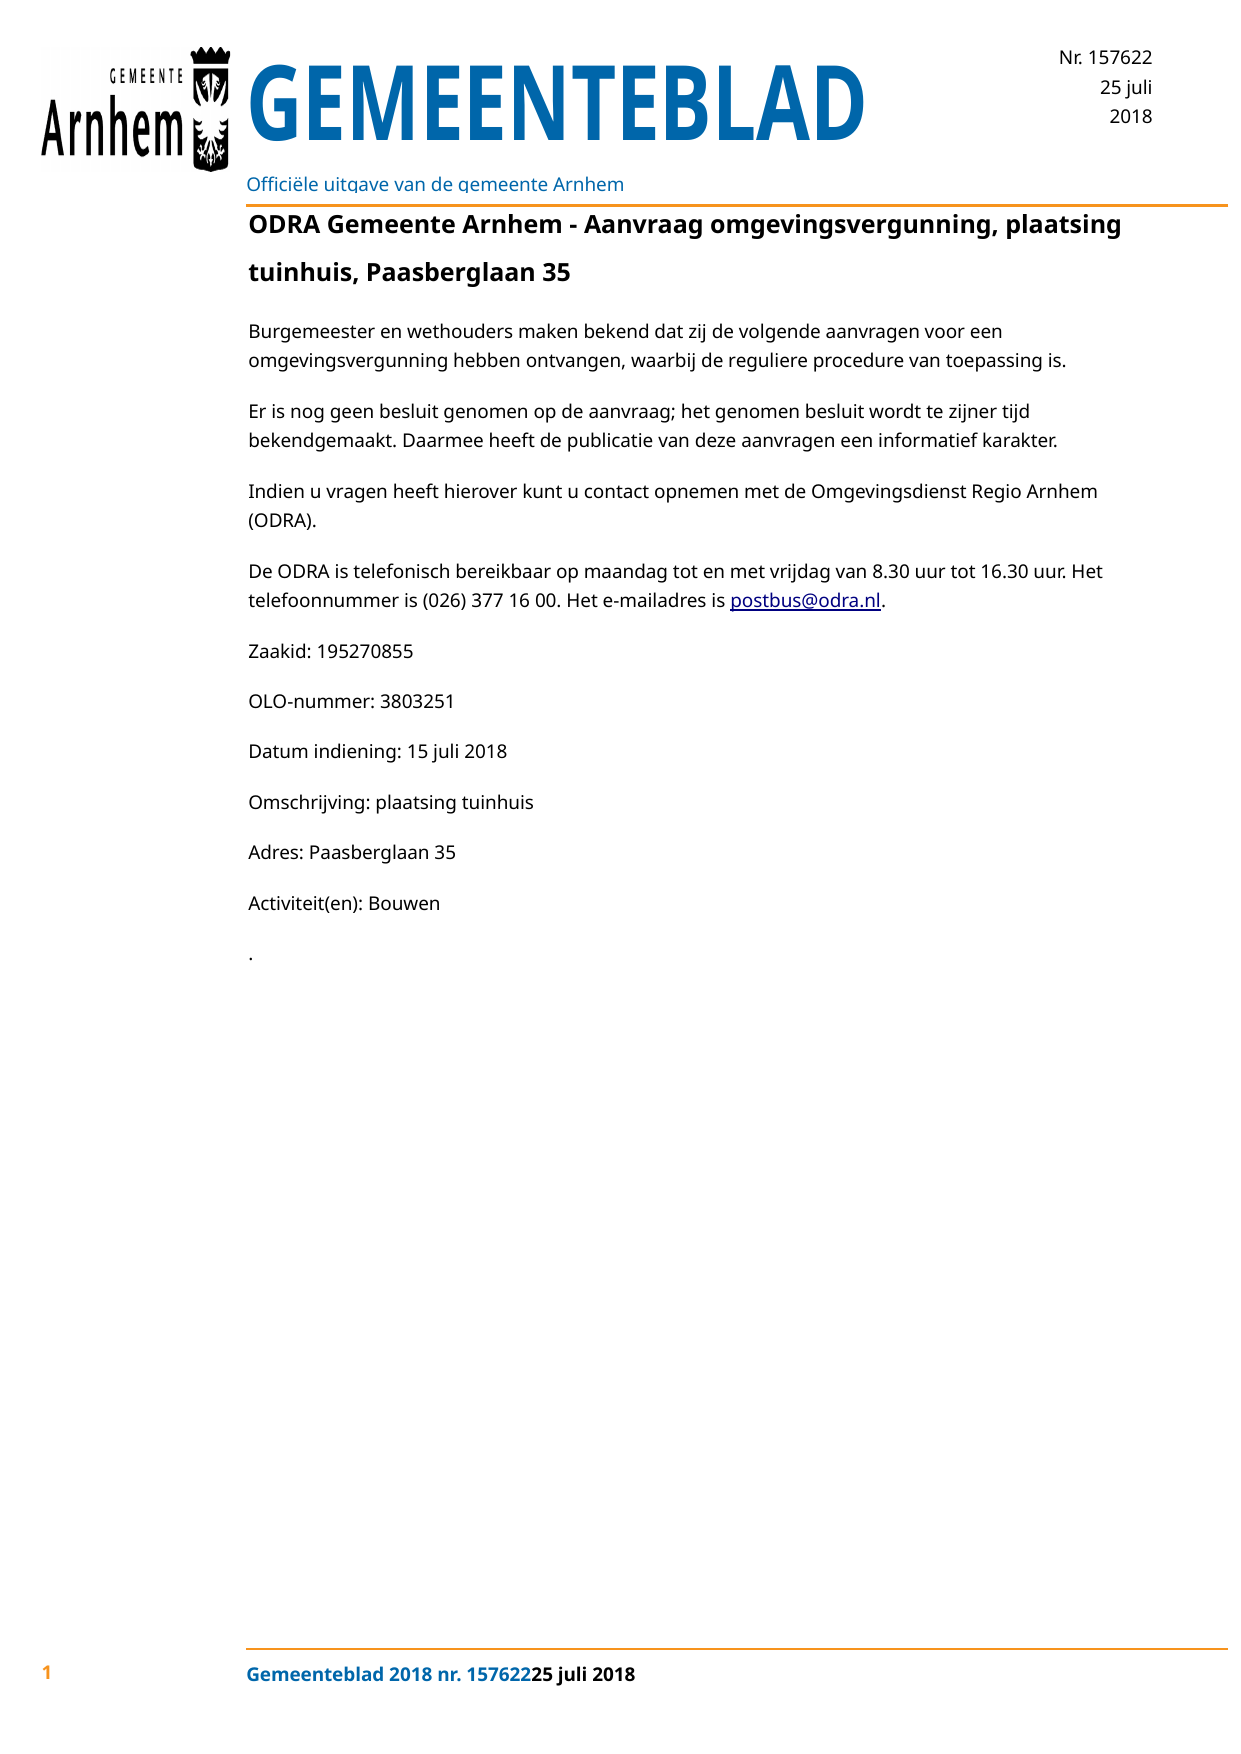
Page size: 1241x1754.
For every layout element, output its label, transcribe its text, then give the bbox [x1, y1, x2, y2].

text Adres: Paasberglaan 35 [248, 839, 1152, 865]
text Indien u vragen heeft hierover kunt u contact opnemen met de Omgevingsdienst Regio Arnhem (ODRA). [248, 478, 1152, 533]
text Datum indiening: 15 juli 2018 [248, 739, 1152, 764]
text OLO-nummer: 3803251 [248, 688, 1152, 714]
picture [41, 47, 231, 172]
text Activiteit(en): Bouwen [248, 890, 1152, 916]
text . [248, 940, 1152, 966]
text De ODRA is telefonisch bereikbaar op maandag tot en met vrijdag van 8.30 uur tot 16.30 uur. Het telefoonnummer is (026) 377 16 00. Het e-mailadres is postbus@odra.nl. [248, 558, 1152, 613]
text Er is nog geen besluit genomen op de aanvraag; het genomen besluit wordt te zijner tijd bekendgemaakt. Daarmee heeft de publicatie van deze aanvragen een informatief karakter. [248, 398, 1152, 453]
text Burgemeester en wethouders maken bekend dat zij de volgende aanvragen voor een omgevingsvergunning hebben ontvangen, waarbij de reguliere procedure van toepassing is. [248, 318, 1152, 373]
text Omschrijving: plaatsing tuinhuis [248, 789, 1152, 815]
text ODRA Gemeente Arnhem - Aanvraag omgevingsvergunning, plaatsing tuinhuis, Paasberglaan 35 [248, 207, 1152, 288]
text Zaakid: 195270855 [248, 638, 1152, 664]
